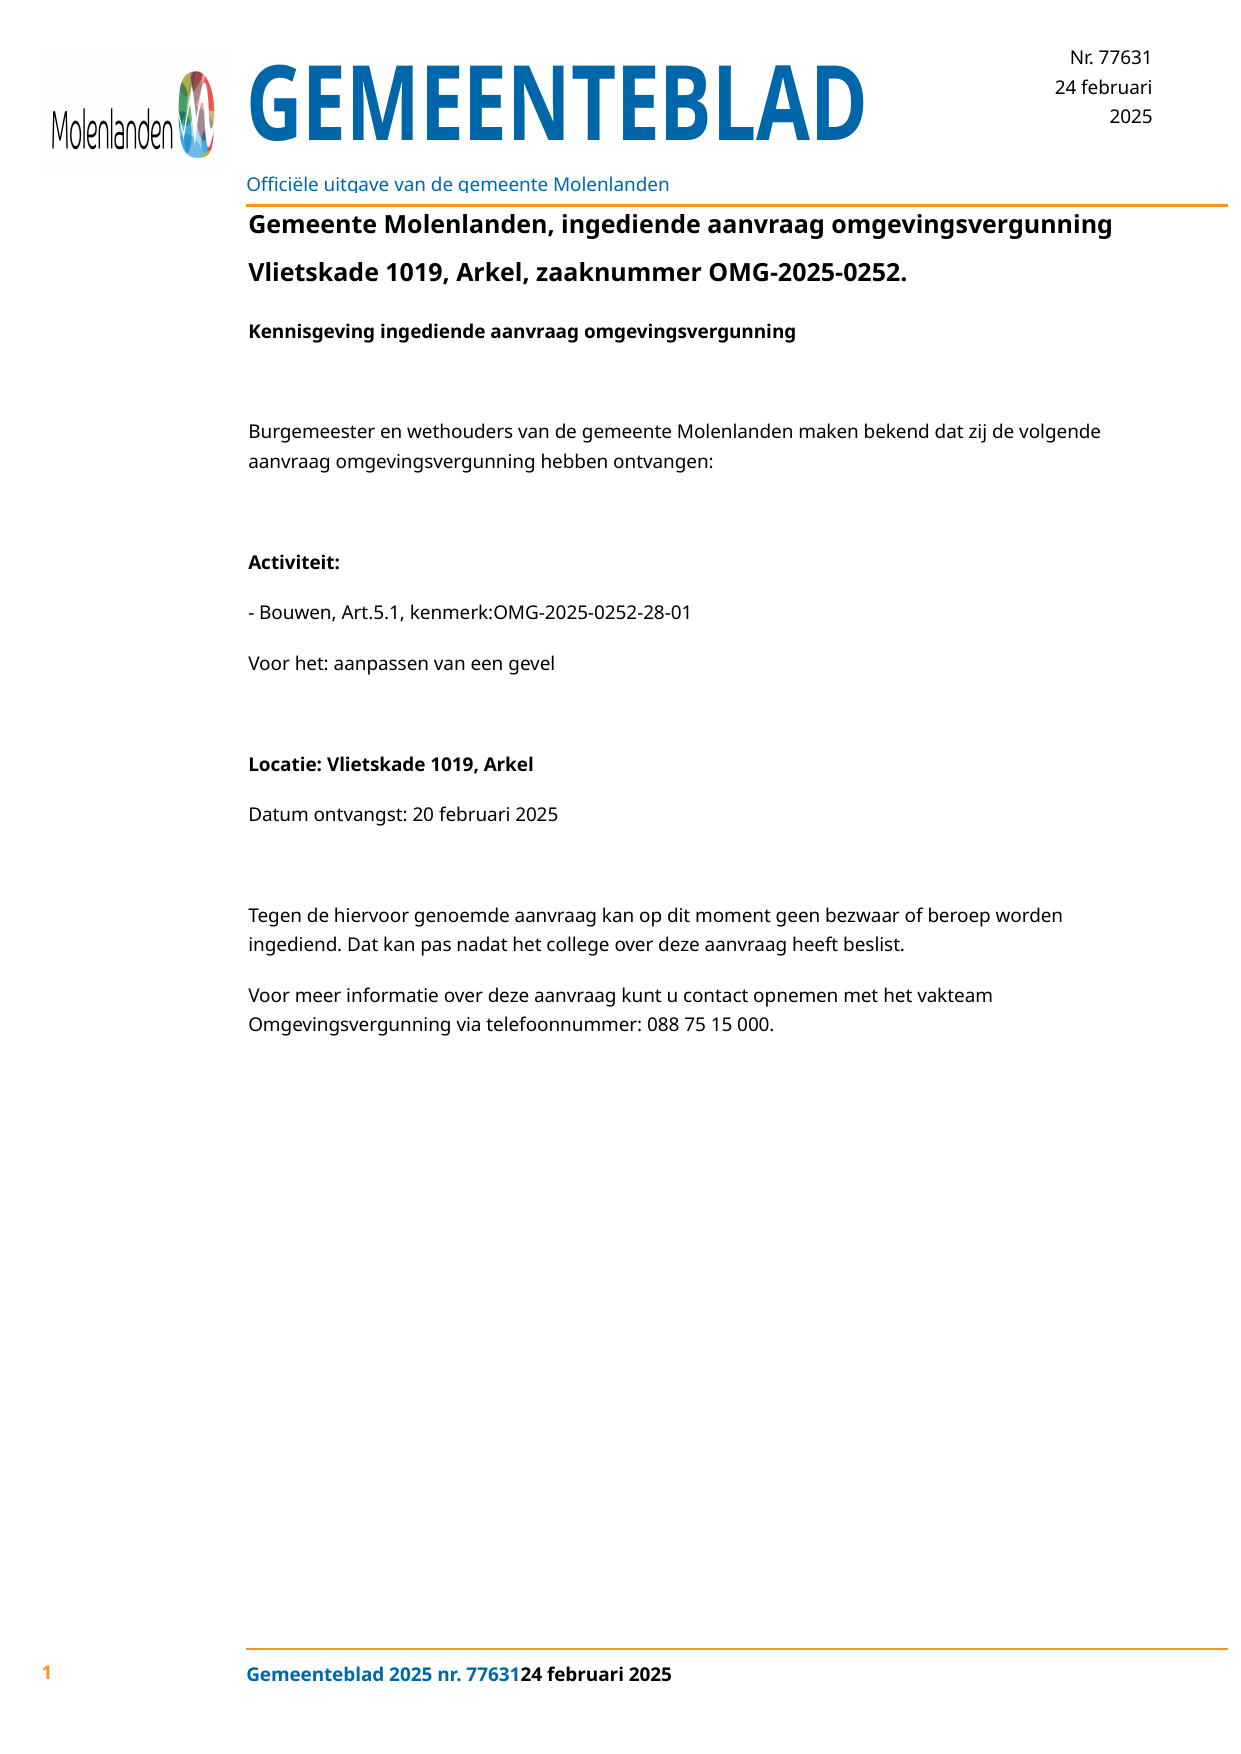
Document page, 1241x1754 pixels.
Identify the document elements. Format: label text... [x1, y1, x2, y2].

text Voor het: aanpassen van een gevel [248, 650, 1152, 676]
text Locatie: Vlietskade 1019, Arkel [248, 751, 1152, 777]
text Kennisgeving ingediende aanvraag omgevingsvergunning [248, 318, 1152, 344]
picture [41, 47, 231, 172]
text Tegen de hiervoor genoemde aanvraag kan op dit moment geen bezwaar of beroep worden ingediend. Dat kan pas nadat het college over deze aanvraag heeft beslist. [248, 902, 1152, 957]
text Datum ontvangst: 20 februari 2025 [248, 801, 1152, 827]
text Gemeente Molenlanden, ingediende aanvraag omgevingsvergunning Vlietskade 1019, Arkel, zaaknummer OMG-2025-0252. [248, 207, 1152, 288]
text Activiteit: [248, 549, 1152, 575]
text Burgemeester en wethouders van de gemeente Molenlanden maken bekend dat zij de volgende aanvraag omgevingsvergunning hebben ontvangen: [248, 419, 1152, 474]
text - Bouwen, Art.5.1, kenmerk:OMG-2025-0252-28-01 [248, 599, 1152, 625]
text Voor meer informatie over deze aanvraag kunt u contact opnemen met het vakteam Omgevingsvergunning via telefoonnummer: 088 75 15 000. [248, 982, 1152, 1037]
